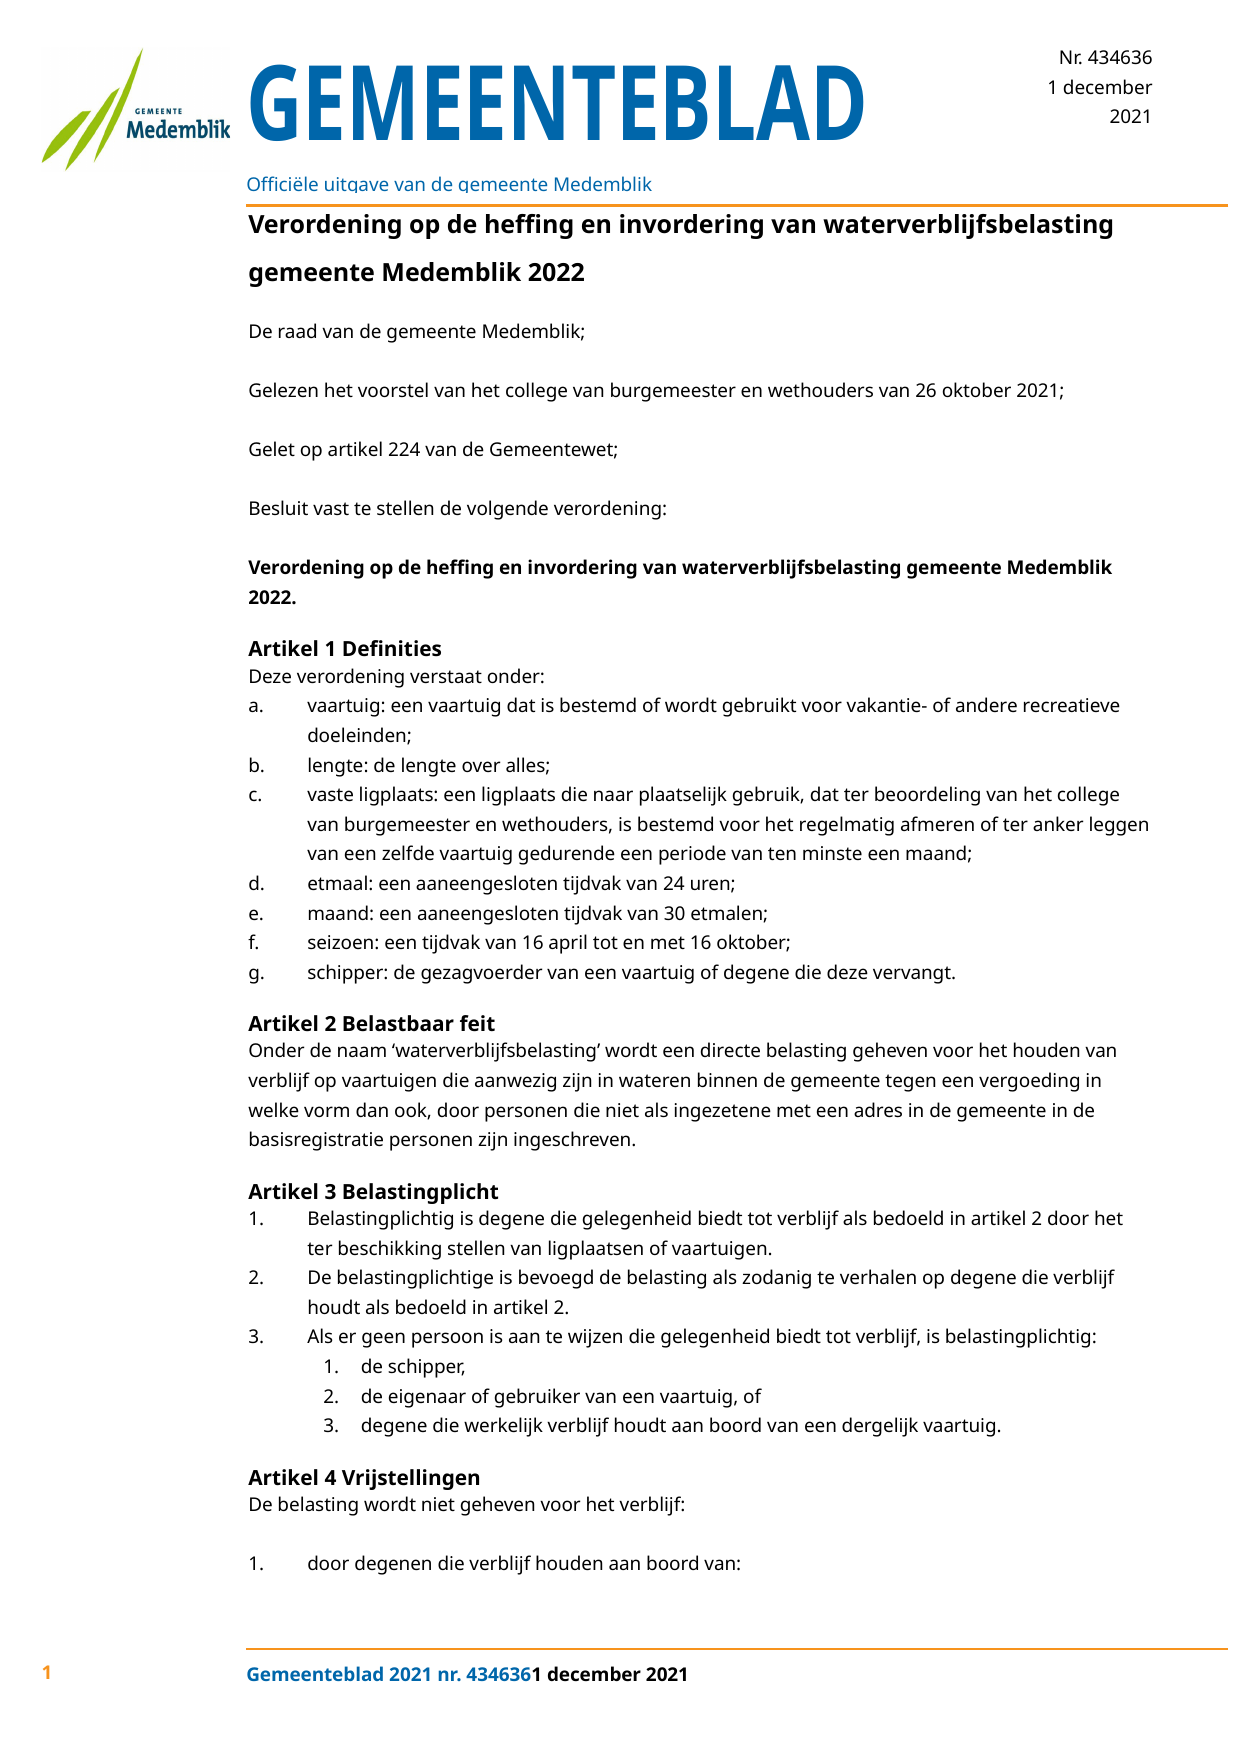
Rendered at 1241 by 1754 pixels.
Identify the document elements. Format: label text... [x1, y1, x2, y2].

text Onder de naam ‘waterverblijfsbelasting’ wordt een directe belasting geheven voor het houden van verblijf op vaartuigen die aanwezig zijn in wateren binnen de gemeente tegen een vergoeding in welke vorm dan ook, door personen die niet als ingezetene met een adres in de gemeente in de basisregistratie personen zijn ingeschreven. [248, 1038, 1152, 1152]
list Als er geen persoon is aan te wijzen die gelegenheid biedt tot verblijf, is belastingplichtig: [248, 1324, 1152, 1349]
text De belasting wordt niet geheven voor het verblijf: [248, 1491, 1152, 1517]
list schipper: de gezagvoerder van een vaartuig of degene die deze vervangt. [248, 959, 1152, 984]
text Besluit vast te stellen de volgende verordening: [248, 495, 1152, 521]
text Artikel 2 Belastbaar feit [248, 1009, 1152, 1038]
list de schipper, [323, 1353, 1152, 1379]
text Artikel 1 Definities [248, 634, 1152, 663]
picture [41, 47, 231, 172]
list lengte: de lengte over alles; [248, 752, 1152, 777]
text Gelezen het voorstel van het college van burgemeester en wethouders van 26 oktober 2021; [248, 377, 1152, 403]
list maand: een aaneengesloten tijdvak van 30 etmalen; [248, 900, 1152, 925]
list seizoen: een tijdvak van 16 april tot en met 16 oktober; [248, 929, 1152, 955]
text Verordening op de heffing en invordering van waterverblijfsbelasting gemeente Medemblik 2022. [248, 554, 1152, 610]
list vaste ligplaats: een ligplaats die naar plaatselijk gebruik, dat ter beoordeling van het college van burgemeester en wethouders, is bestemd voor het regelmatig afmeren of ter anker leggen van een zelfde vaartuig gedurende een periode van ten minste een maand; [248, 781, 1152, 866]
text De raad van de gemeente Medemblik; [248, 318, 1152, 344]
text Artikel 3 Belastingplicht [248, 1177, 1152, 1205]
list etmaal: een aaneengesloten tijdvak van 24 uren; [248, 870, 1152, 896]
list vaartuig: een vaartuig dat is bestemd of wordt gebruikt voor vakantie- of andere recreatieve doeleinden; [248, 693, 1152, 748]
list Belastingplichtig is degene die gelegenheid biedt tot verblijf als bedoeld in artikel 2 door het ter beschikking stellen van ligplaatsen of vaartuigen. [248, 1205, 1152, 1261]
text Verordening op de heffing en invordering van waterverblijfsbelasting gemeente Medemblik 2022 [248, 207, 1152, 288]
list degene die werkelijk verblijf houdt aan boord van een dergelijk vaartuig. [323, 1412, 1152, 1438]
text Deze verordening verstaat onder: [248, 663, 1152, 689]
list door degenen die verblijf houden aan boord van: [248, 1550, 1152, 1576]
list de eigenaar of gebruiker van een vaartuig, of [323, 1383, 1152, 1408]
text Artikel 4 Vrijstellingen [248, 1463, 1152, 1491]
text Gelet op artikel 224 van de Gemeentewet; [248, 436, 1152, 462]
list De belastingplichtige is bevoegd de belasting als zodanig te verhalen op degene die verblijf houdt als bedoeld in artikel 2. [248, 1264, 1152, 1320]
